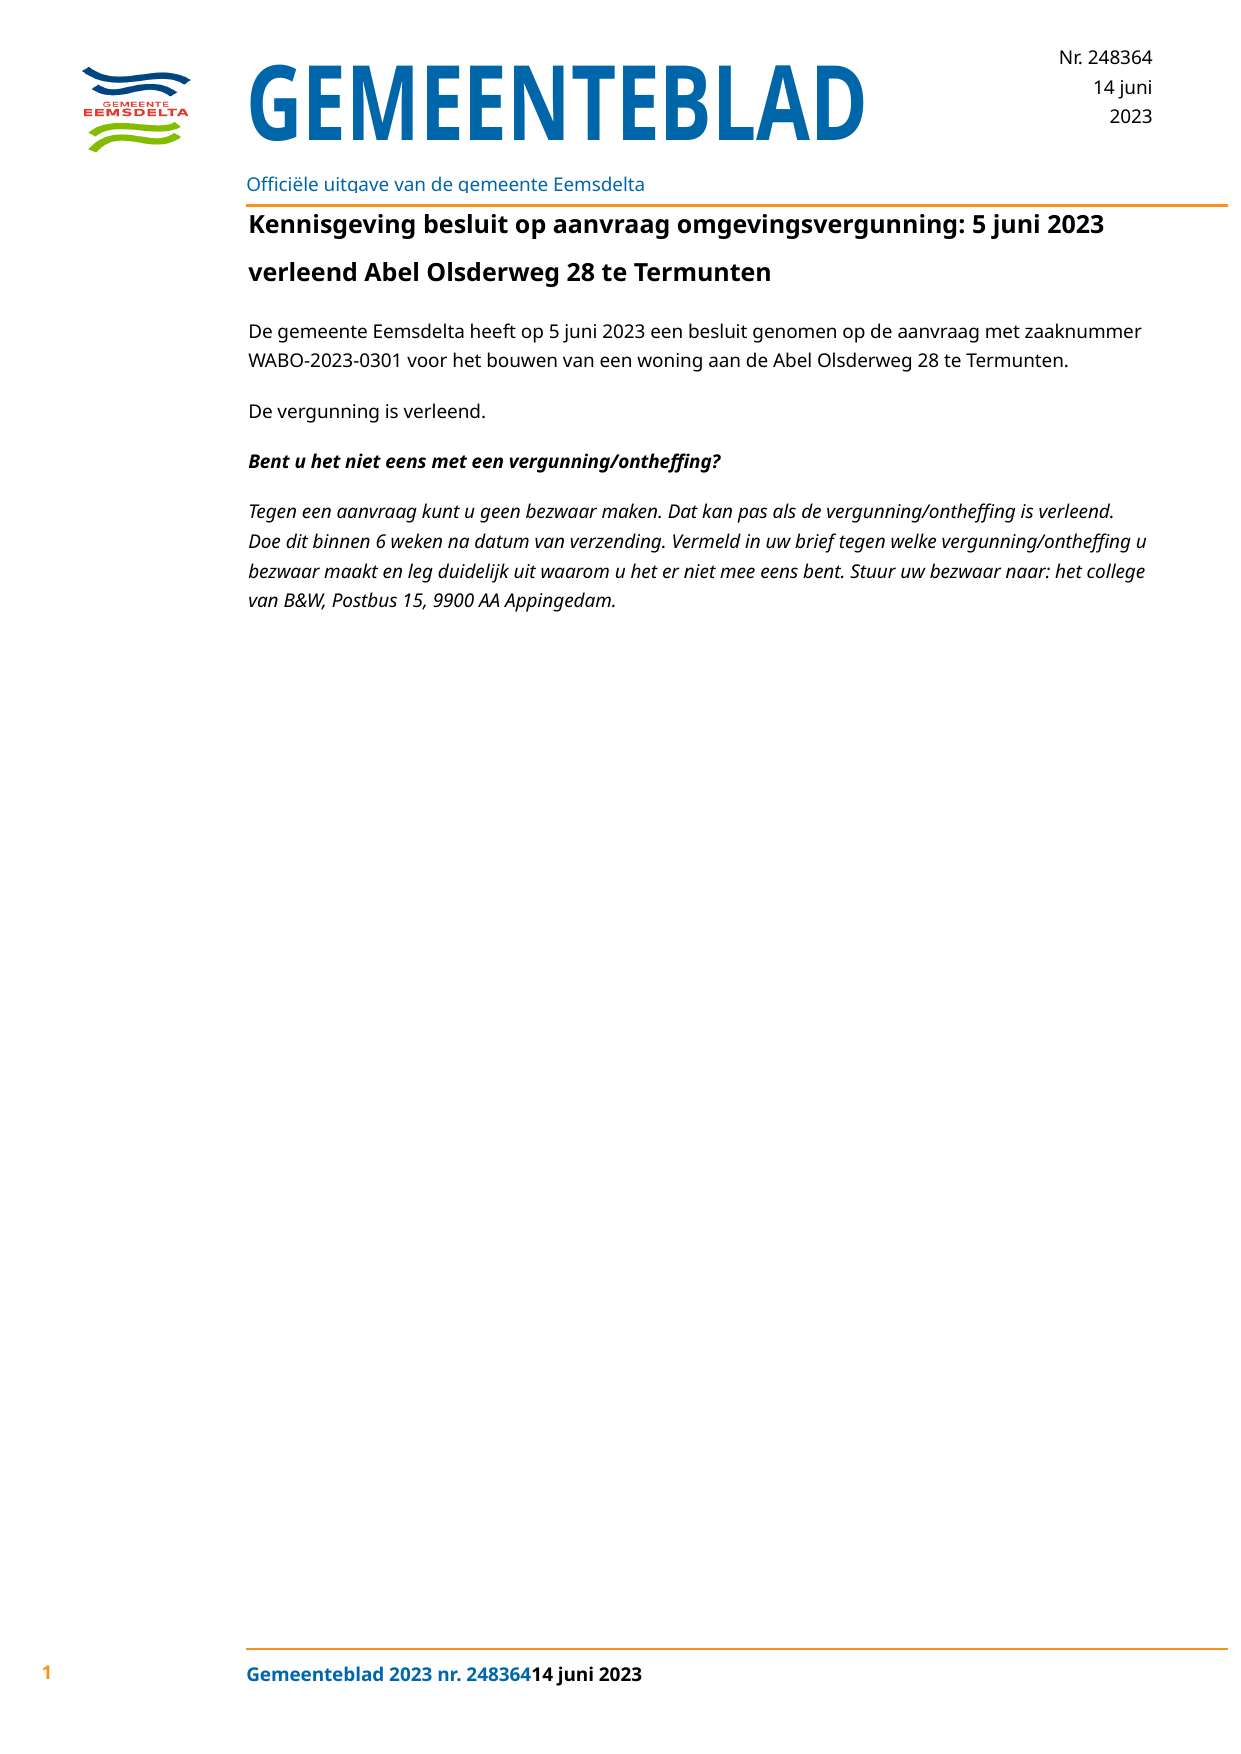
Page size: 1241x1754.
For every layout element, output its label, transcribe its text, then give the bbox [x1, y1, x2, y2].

picture [41, 47, 231, 172]
text De vergunning is verleend. [248, 398, 1152, 424]
text De gemeente Eemsdelta heeft op 5 juni 2023 een besluit genomen op de aanvraag met zaaknummer WABO-2023-0301 voor het bouwen van een woning aan de Abel Olsderweg 28 te Termunten. [248, 318, 1152, 373]
text Tegen een aanvraag kunt u geen bezwaar maken. Dat kan pas als de vergunning/ontheffing is verleend. Doe dit binnen 6 weken na datum van verzending. Vermeld in uw brief tegen welke vergunning/ontheffing u bezwaar maakt en leg duidelijk uit waarom u het er niet mee eens bent. Stuur uw bezwaar naar: het college van B&W, Postbus 15, 9900 AA Appingedam. [248, 499, 1152, 613]
text Kennisgeving besluit op aanvraag omgevingsvergunning: 5 juni 2023 verleend Abel Olsderweg 28 te Termunten [248, 207, 1152, 288]
text Bent u het niet eens met een vergunning/ontheffing? [248, 448, 1152, 474]
